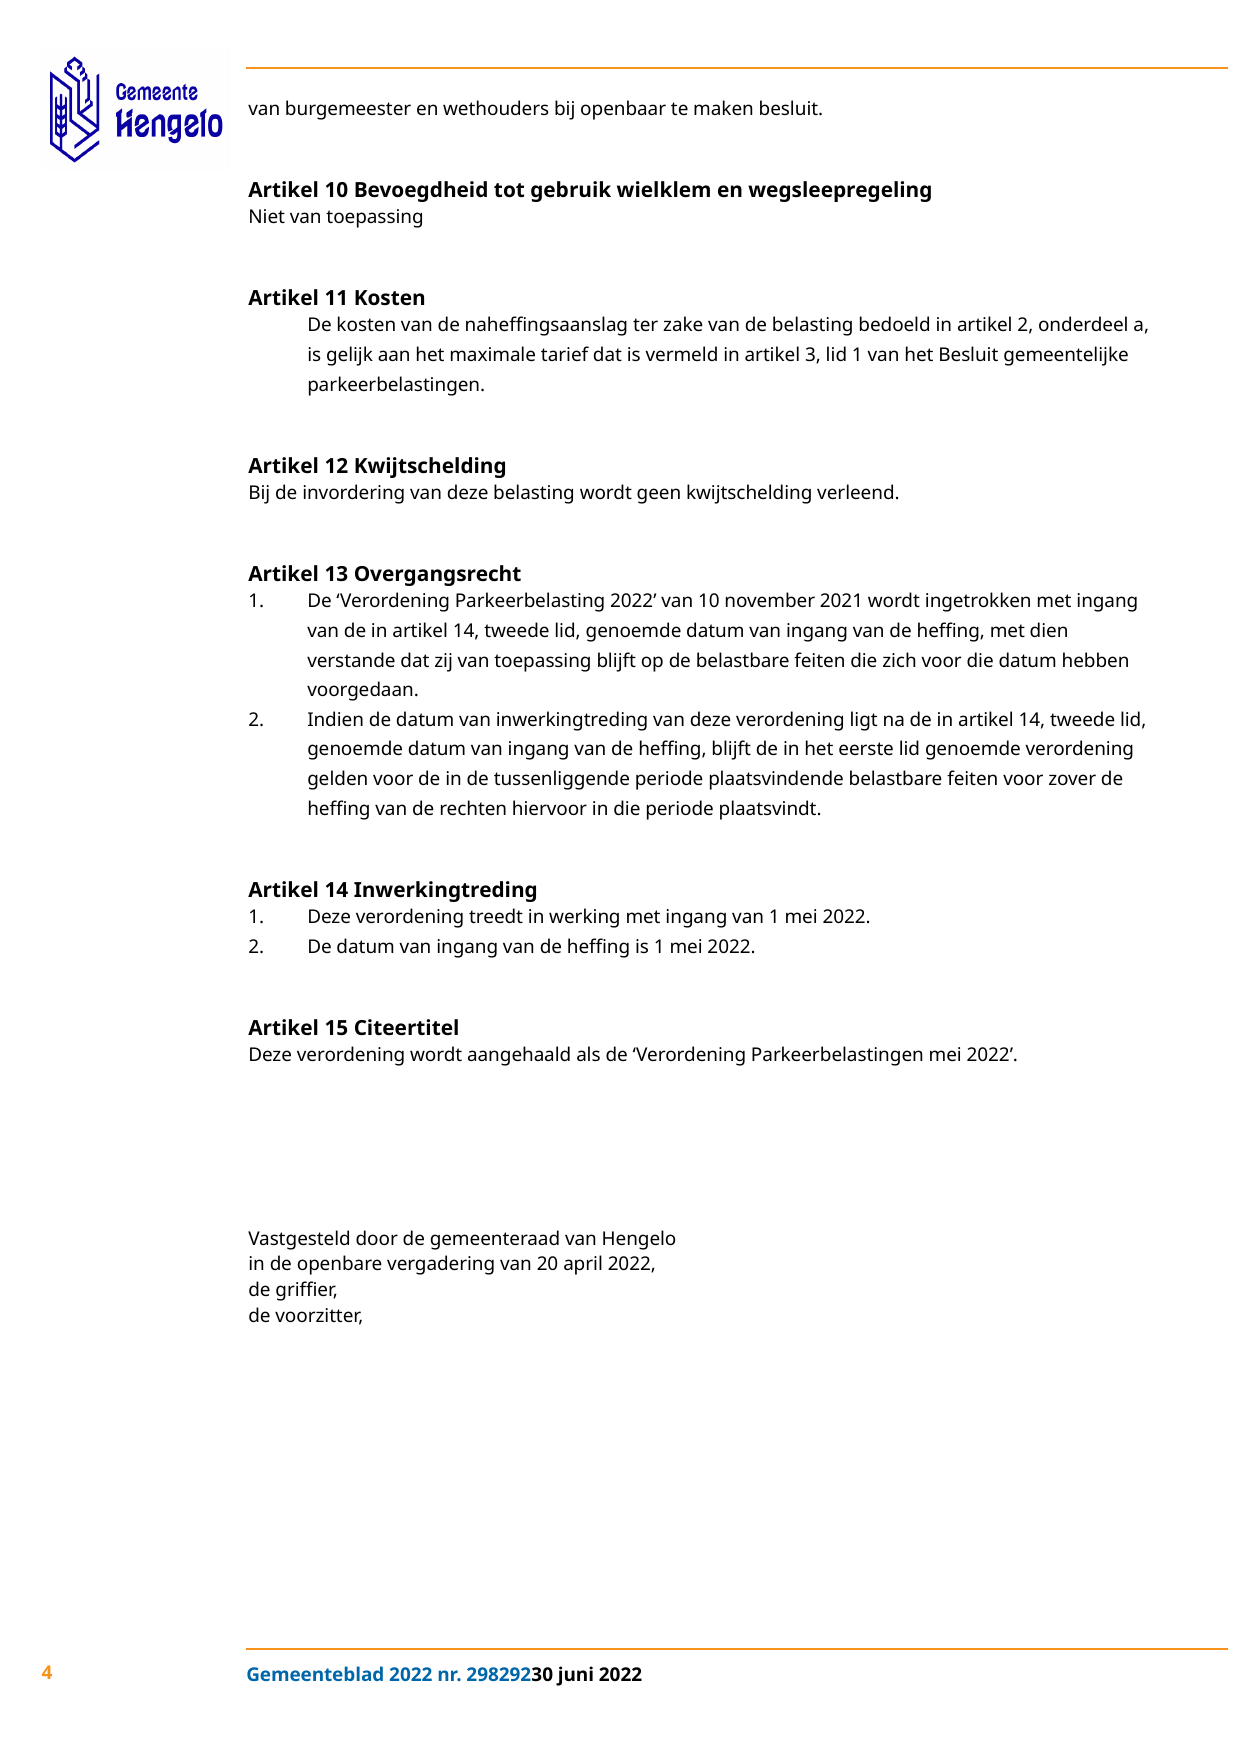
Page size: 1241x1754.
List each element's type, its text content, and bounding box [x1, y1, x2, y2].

text Artikel 11 Kosten [248, 283, 1152, 312]
text Artikel 10 Bevoegdheid tot gebruik wielklem en wegsleepregeling [248, 175, 1152, 203]
list De datum van ingang van de heffing is 1 mei 2022. [248, 933, 1152, 958]
text in de openbare vergadering van 20 april 2022, [248, 1251, 1152, 1276]
list De ‘Verordening Parkeerbelasting 2022’ van 10 november 2021 wordt ingetrokken met ingang van de in artikel 14, tweede lid, genoemde datum van ingang van de heffing, met dien verstande dat zij van toepassing blijft op de belastbare feiten die zich voor die datum hebben voorgedaan. [248, 588, 1152, 702]
text Niet van toepassing [248, 203, 1152, 229]
text Artikel 12 Kwijtschelding [248, 451, 1152, 479]
list Deze verordening treedt in werking met ingang van 1 mei 2022. [248, 903, 1152, 929]
text van burgemeester en wethouders bij openbaar te maken besluit. [248, 95, 1152, 121]
text de griffier, [248, 1276, 1152, 1302]
picture [41, 47, 231, 172]
text Deze verordening wordt aangehaald als de ‘Verordening Parkeerbelastingen mei 2022’. [248, 1041, 1152, 1067]
text Vastgesteld door de gemeenteraad van Hengelo [248, 1225, 1152, 1251]
list De kosten van de naheffingsaanslag ter zake van de belasting bedoeld in artikel 2, onderdeel a, is gelijk aan het maximale tarief dat is vermeld in artikel 3, lid 1 van het Besluit gemeentelijke parkeerbelastingen. [248, 312, 1152, 397]
text de voorzitter, [248, 1302, 1152, 1328]
text Artikel 14 Inwerkingtreding [248, 875, 1152, 903]
list Indien de datum van inwerkingtreding van deze verordening ligt na de in artikel 14, tweede lid, genoemde datum van ingang van de heffing, blijft de in het eerste lid genoemde verordening gelden voor de in de tussenliggende periode plaatsvindende belastbare feiten voor zover de heffing van de rechten hiervoor in die periode plaatsvindt. [248, 706, 1152, 821]
text Artikel 15 Citeertitel [248, 1013, 1152, 1041]
text Bij de invordering van deze belasting wordt geen kwijtschelding verleend. [248, 479, 1152, 505]
text Artikel 13 Overgangsrecht [248, 559, 1152, 588]
